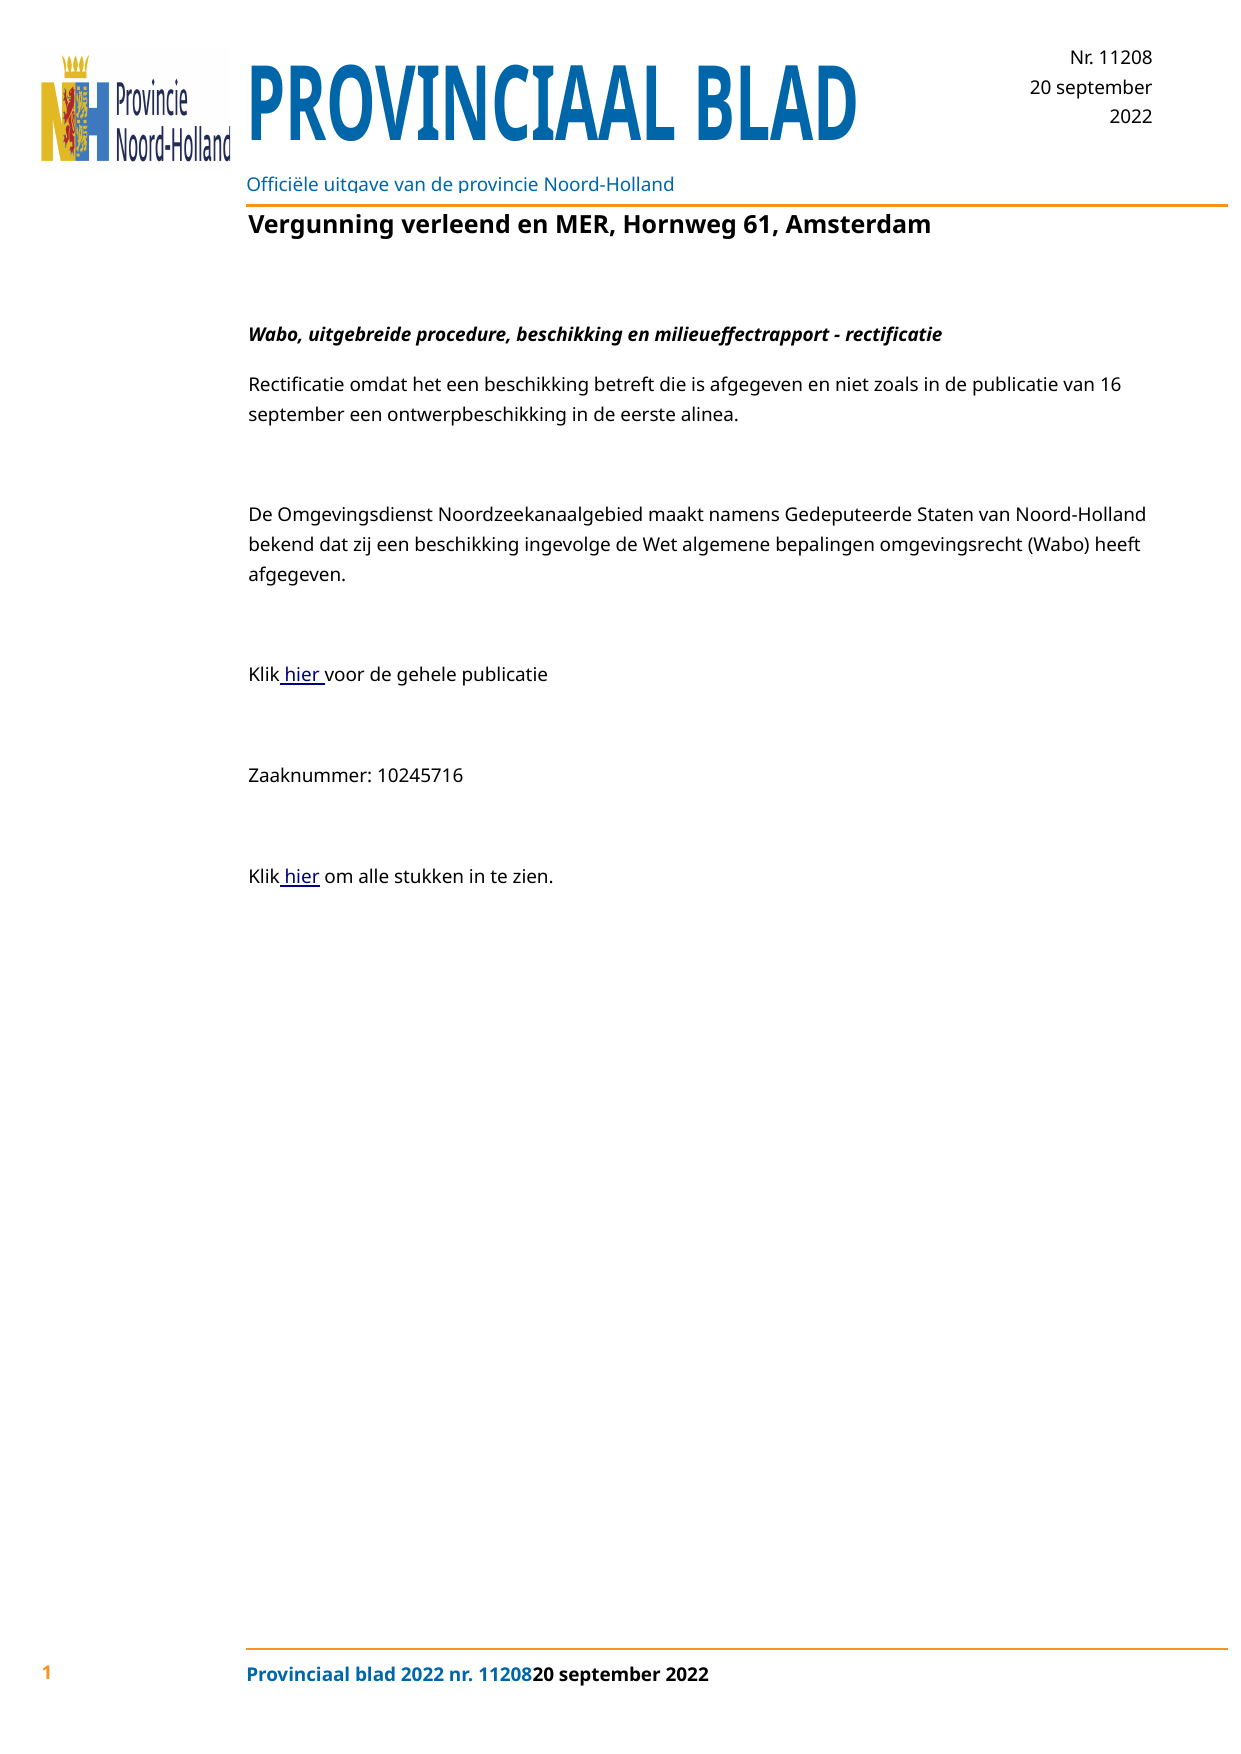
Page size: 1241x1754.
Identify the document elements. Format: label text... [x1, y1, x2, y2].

text Klik hier om alle stukken in te zien. [248, 863, 1152, 889]
text Rectificatie omdat het een beschikking betreft die is afgegeven en niet zoals in de publicatie van 16 september een ontwerpbeschikking in de eerste alinea. [248, 371, 1152, 426]
text Vergunning verleend en MER, Hornweg 61, Amsterdam [248, 207, 1152, 241]
text De Omgevingsdienst Noordzeekanaalgebied maakt namens Gedeputeerde Staten van Noord-Holland bekend dat zij een beschikking ingevolge de Wet algemene bepalingen omgevingsrecht (Wabo) heeft afgegeven. [248, 502, 1152, 586]
text Klik hier voor de gehele publicatie [248, 662, 1152, 687]
text Wabo, uitgebreide procedure, beschikking en milieueffectrapport - rectificatie [248, 321, 1152, 346]
text Zaaknummer: 10245716 [248, 762, 1152, 788]
picture [41, 47, 231, 172]
